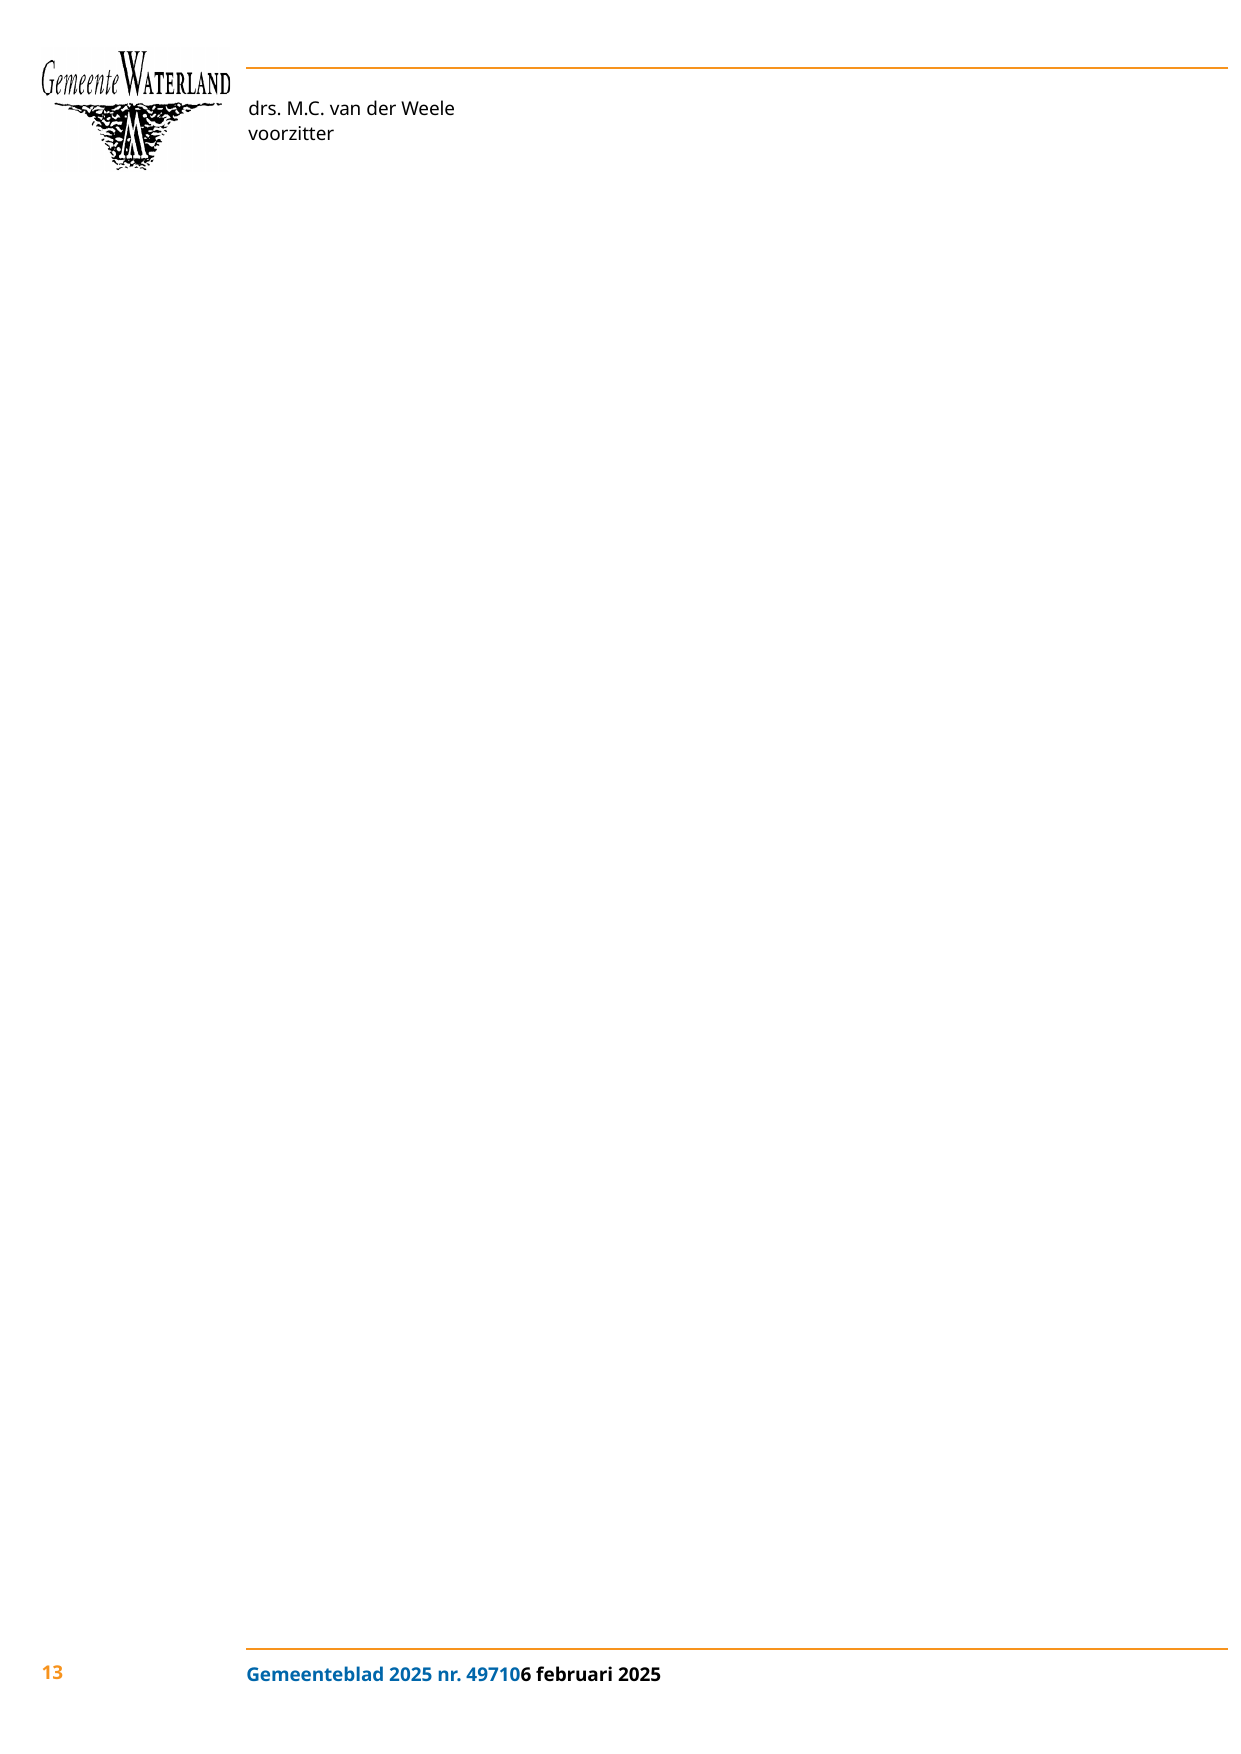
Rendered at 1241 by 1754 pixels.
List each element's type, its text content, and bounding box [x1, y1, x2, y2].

text voorzitter [248, 121, 1152, 146]
picture [41, 47, 231, 172]
text drs. M.C. van der Weele [248, 95, 1152, 121]
